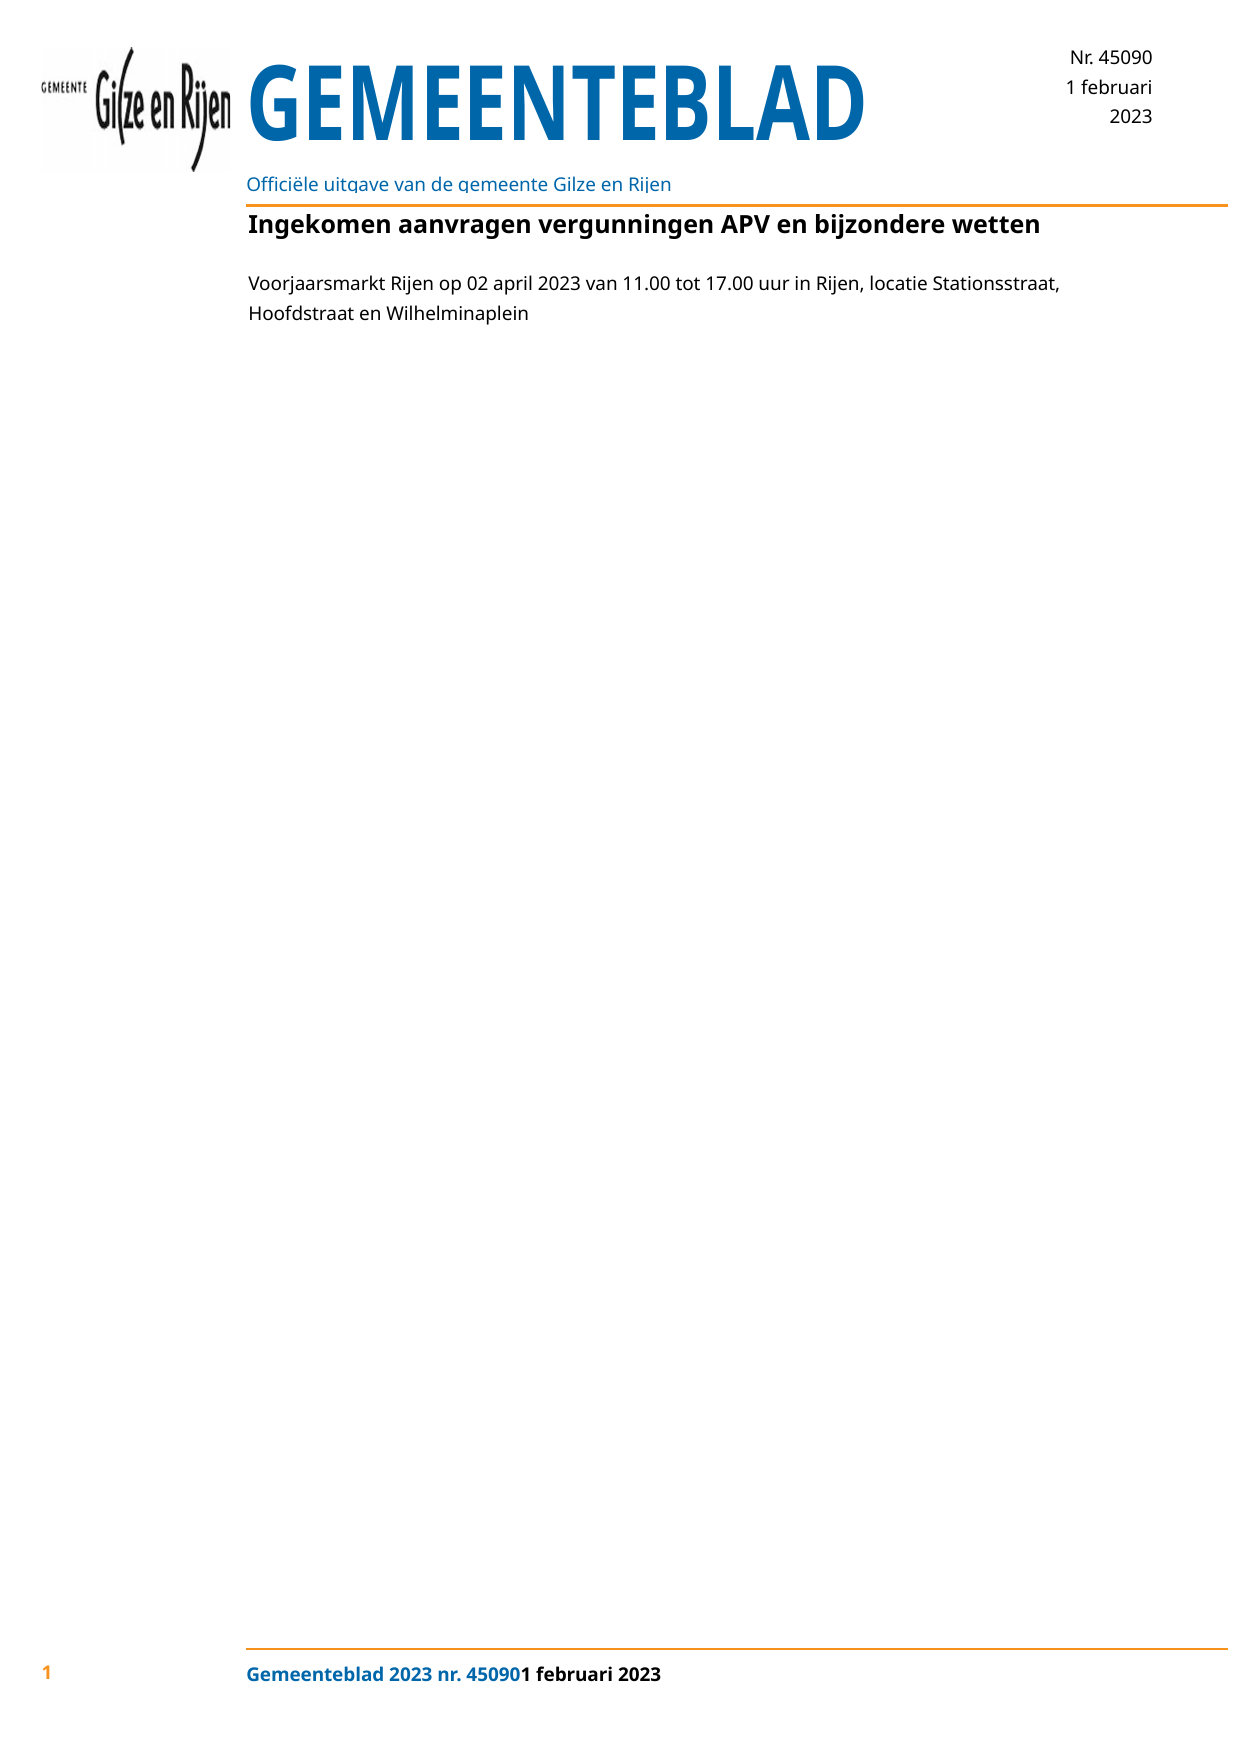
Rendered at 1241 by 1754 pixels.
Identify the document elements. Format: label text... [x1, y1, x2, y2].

picture [41, 47, 231, 172]
text Ingekomen aanvragen vergunningen APV en bijzondere wetten [248, 207, 1152, 241]
text Voorjaarsmarkt Rijen op 02 april 2023 van 11.00 tot 17.00 uur in Rijen, locatie Stationsstraat, Hoofdstraat en Wilhelminaplein [248, 270, 1152, 326]
